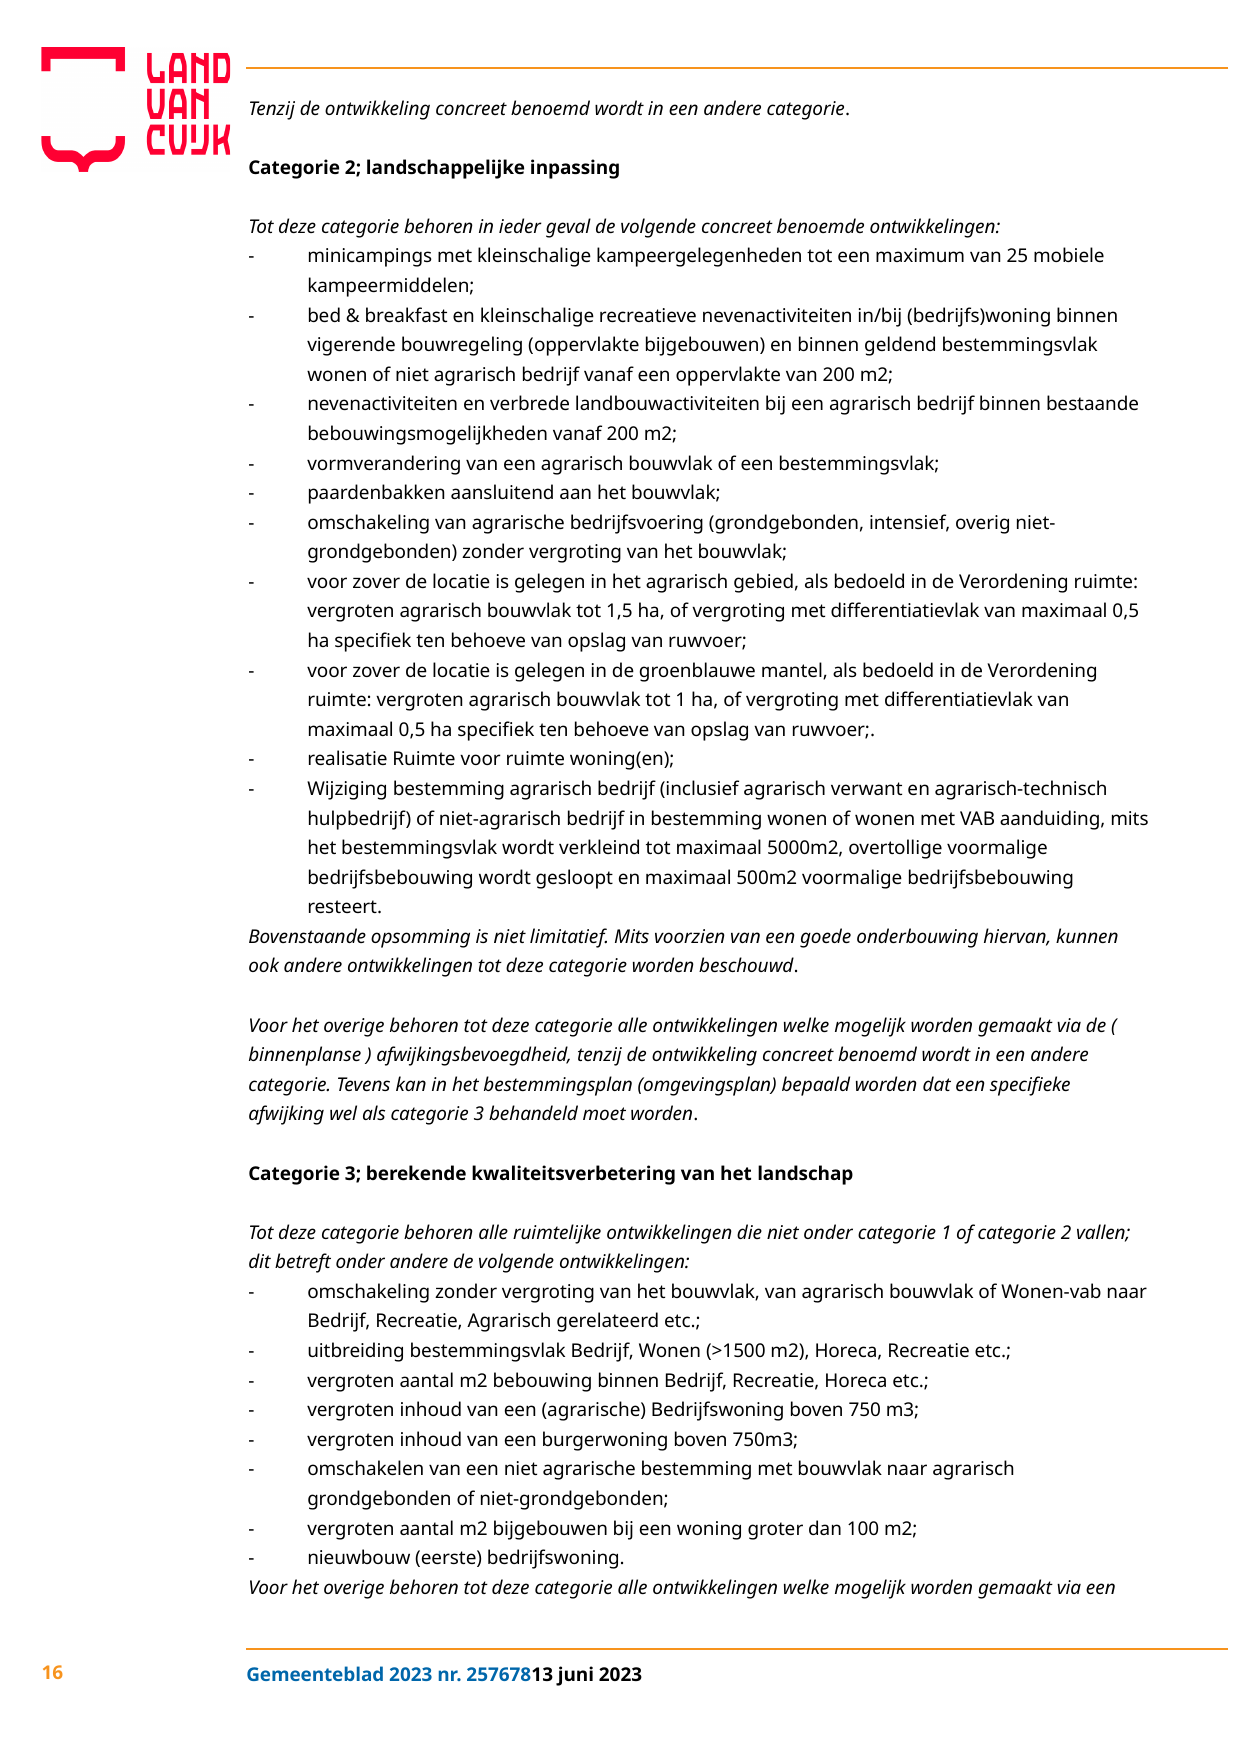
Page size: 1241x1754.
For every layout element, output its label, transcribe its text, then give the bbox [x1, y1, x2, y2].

text Tot deze categorie behoren alle ruimtelijke ontwikkelingen die niet onder categorie 1 of categorie 2 vallen; dit betreft onder andere de volgende ontwikkelingen: [248, 1219, 1152, 1274]
list nevenactiviteiten en verbrede landbouwactiviteiten bij een agrarisch bedrijf binnen bestaande bebouwingsmogelijkheden vanaf 200 m2; [248, 391, 1152, 446]
list omschakelen van een niet agrarische bestemming met bouwvlak naar agrarisch grondgebonden of niet-grondgebonden; [248, 1456, 1152, 1511]
list uitbreiding bestemmingsvlak Bedrijf, Wonen (>1500 m2), Horeca, Recreatie etc.; [248, 1337, 1152, 1363]
list minicampings met kleinschalige kampeergelegenheden tot een maximum van 25 mobiele kampeermiddelen; [248, 243, 1152, 298]
text Bovenstaande opsomming is niet limitatief. Mits voorzien van een goede onderbouwing hiervan, kunnen ook andere ontwikkelingen tot deze categorie worden beschouwd. [248, 923, 1152, 978]
list vergroten aantal m2 bebouwing binnen Bedrijf, Recreatie, Horeca etc.; [248, 1367, 1152, 1393]
list paardenbakken aansluitend aan het bouwvlak; [248, 479, 1152, 505]
list bed & breakfast en kleinschalige recreatieve nevenactiviteiten in/bij (bedrijfs)woning binnen vigerende bouwregeling (oppervlakte bijgebouwen) en binnen geldend bestemmingsvlak wonen of niet agrarisch bedrijf vanaf een oppervlakte van 200 m2; [248, 302, 1152, 387]
picture [41, 47, 231, 172]
list omschakeling zonder vergroting van het bouwvlak, van agrarisch bouwvlak of Wonen-vab naar Bedrijf, Recreatie, Agrarisch gerelateerd etc.; [248, 1278, 1152, 1333]
list Wijziging bestemming agrarisch bedrijf (inclusief agrarisch verwant en agrarisch-technisch hulpbedrijf) of niet-agrarisch bedrijf in bestemming wonen of wonen met VAB aanduiding, mits het bestemmingsvlak wordt verkleind tot maximaal 5000m2, overtollige voormalige bedrijfsbebouwing wordt gesloopt en maximaal 500m2 voormalige bedrijfsbebouwing resteert. [248, 775, 1152, 919]
text Categorie 2; landschappelijke inpassing [248, 154, 1152, 180]
list vergroten inhoud van een burgerwoning boven 750m3; [248, 1426, 1152, 1452]
list vormverandering van een agrarisch bouwvlak of een bestemmingsvlak; [248, 450, 1152, 476]
text Voor het overige behoren tot deze categorie alle ontwikkelingen welke mogelijk worden gemaakt via een [248, 1574, 1152, 1600]
text Tenzij de ontwikkeling concreet benoemd wordt in een andere categorie. [248, 95, 1152, 121]
list vergroten inhoud van een (agrarische) Bedrijfswoning boven 750 m3; [248, 1396, 1152, 1422]
list vergroten aantal m2 bijgebouwen bij een woning groter dan 100 m2; [248, 1515, 1152, 1541]
list omschakeling van agrarische bedrijfsvoering (grondgebonden, intensief, overig niet-grondgebonden) zonder vergroting van het bouwvlak; [248, 509, 1152, 564]
list voor zover de locatie is gelegen in het agrarisch gebied, als bedoeld in de Verordening ruimte: vergroten agrarisch bouwvlak tot 1,5 ha, of vergroting met differentiatievlak van maximaal 0,5 ha specifiek ten behoeve van opslag van ruwvoer; [248, 568, 1152, 653]
list realisatie Ruimte voor ruimte woning(en); [248, 746, 1152, 771]
text Categorie 3; berekende kwaliteitsverbetering van het landschap [248, 1160, 1152, 1186]
text Voor het overige behoren tot deze categorie alle ontwikkelingen welke mogelijk worden gemaakt via de ( binnenplanse ) afwijkingsbevoegdheid, tenzij de ontwikkeling concreet benoemd wordt in een andere categorie. Tevens kan in het bestemmingsplan (omgevingsplan) bepaald worden dat een specifieke afwijking wel als categorie 3 behandeld moet worden. [248, 1012, 1152, 1126]
text Tot deze categorie behoren in ieder geval de volgende concreet benoemde ontwikkelingen: [248, 213, 1152, 239]
list nieuwbouw (eerste) bedrijfswoning. [248, 1544, 1152, 1570]
list voor zover de locatie is gelegen in de groenblauwe mantel, als bedoeld in de Verordening ruimte: vergroten agrarisch bouwvlak tot 1 ha, of vergroting met differentiatievlak van maximaal 0,5 ha specifiek ten behoeve van opslag van ruwvoer;. [248, 657, 1152, 742]
